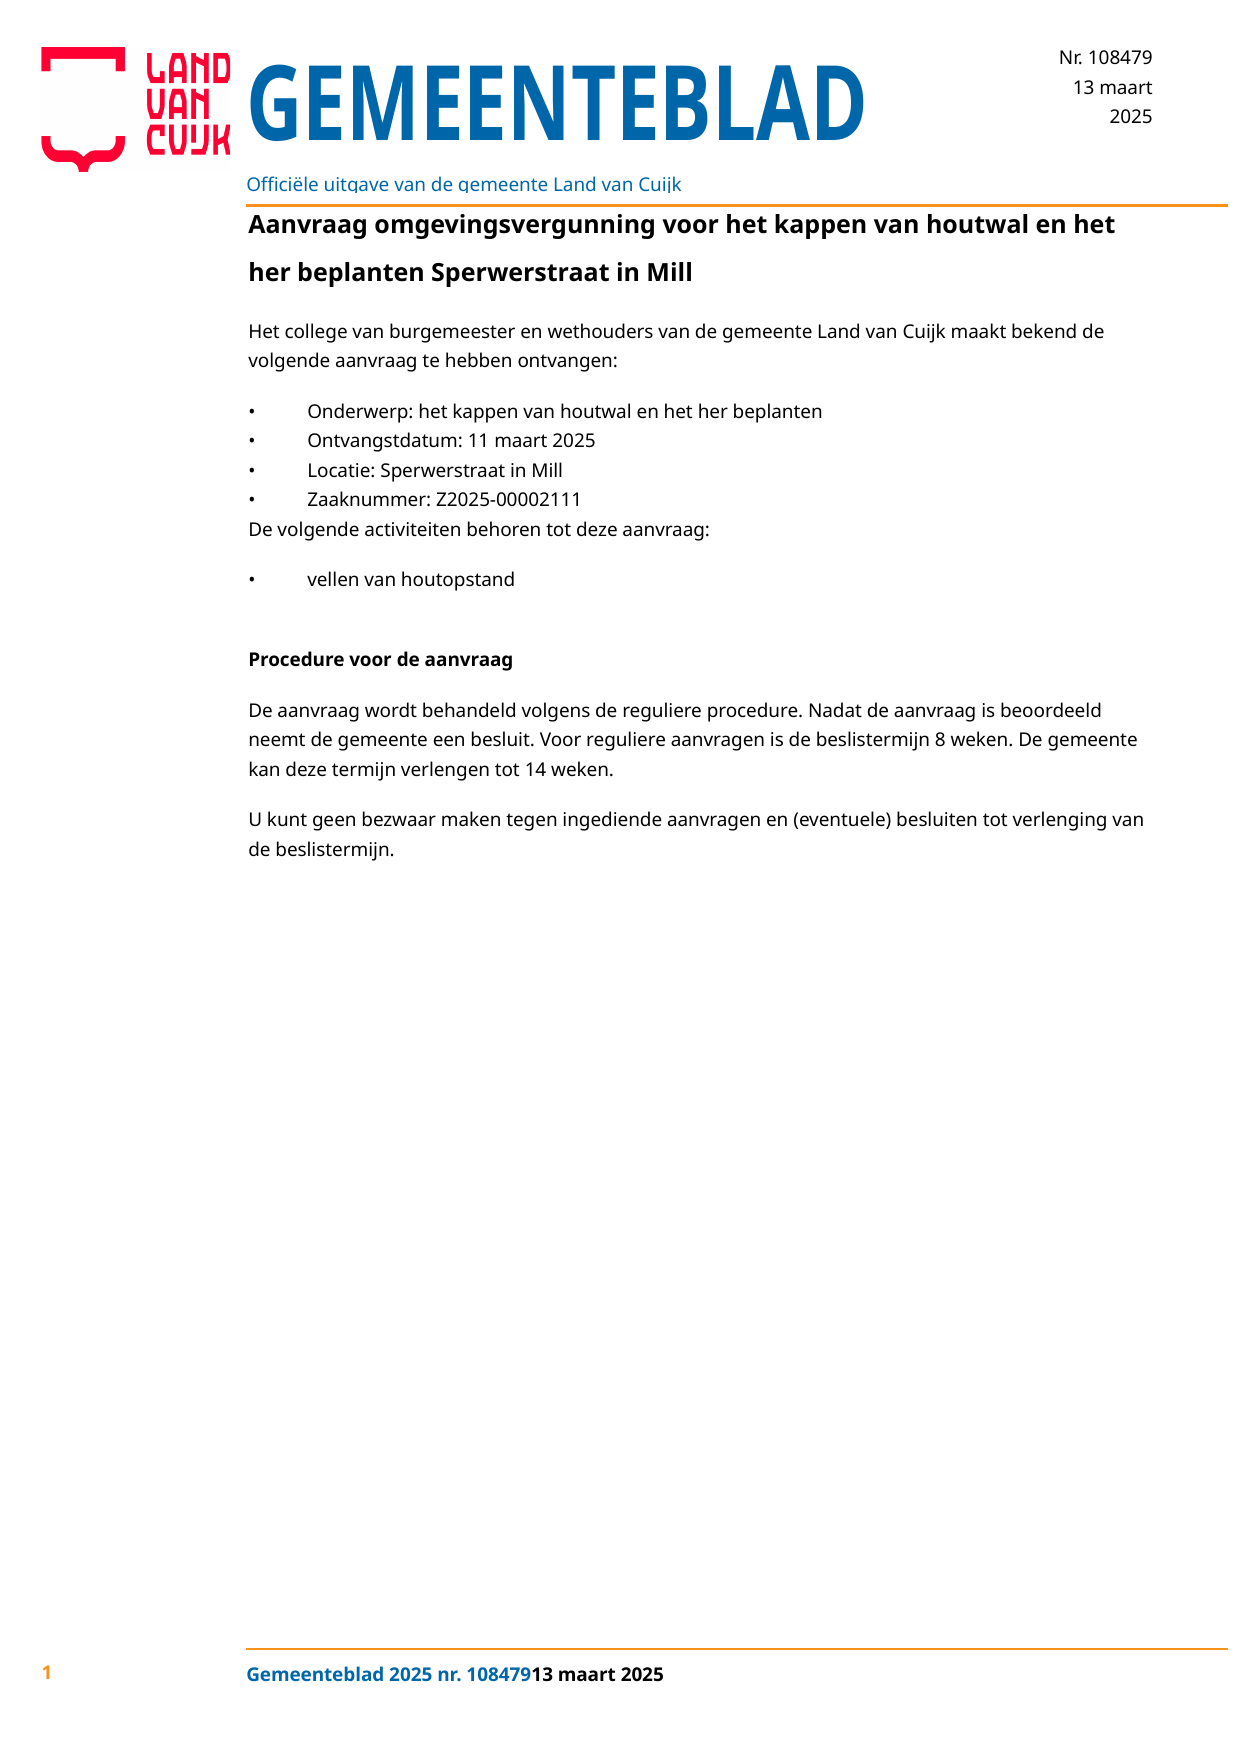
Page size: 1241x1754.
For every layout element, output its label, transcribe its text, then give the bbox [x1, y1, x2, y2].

list Locatie: Sperwerstraat in Mill [248, 457, 1152, 483]
text U kunt geen bezwaar maken tegen ingediende aanvragen en (eventuele) besluiten tot verlenging van de beslistermijn. [248, 807, 1152, 862]
text Procedure voor de aanvraag [248, 647, 1152, 672]
list Zaaknummer: Z2025-00002111 [248, 487, 1152, 512]
text Het college van burgemeester en wethouders van de gemeente Land van Cuijk maakt bekend de volgende aanvraag te hebben ontvangen: [248, 318, 1152, 373]
text Aanvraag omgevingsvergunning voor het kappen van houtwal en het her beplanten Sperwerstraat in Mill [248, 207, 1152, 288]
text De aanvraag wordt behandeld volgens de reguliere procedure. Nadat de aanvraag is beoordeeld neemt de gemeente een besluit. Voor reguliere aanvragen is de beslistermijn 8 weken. De gemeente kan deze termijn verlengen tot 14 weken. [248, 697, 1152, 782]
list Onderwerp: het kappen van houtwal en het her beplanten [248, 398, 1152, 424]
text De volgende activiteiten behoren tot deze aanvraag: [248, 516, 1152, 542]
list vellen van houtopstand [248, 567, 1152, 592]
list Ontvangstdatum: 11 maart 2025 [248, 427, 1152, 453]
picture [41, 47, 231, 172]
